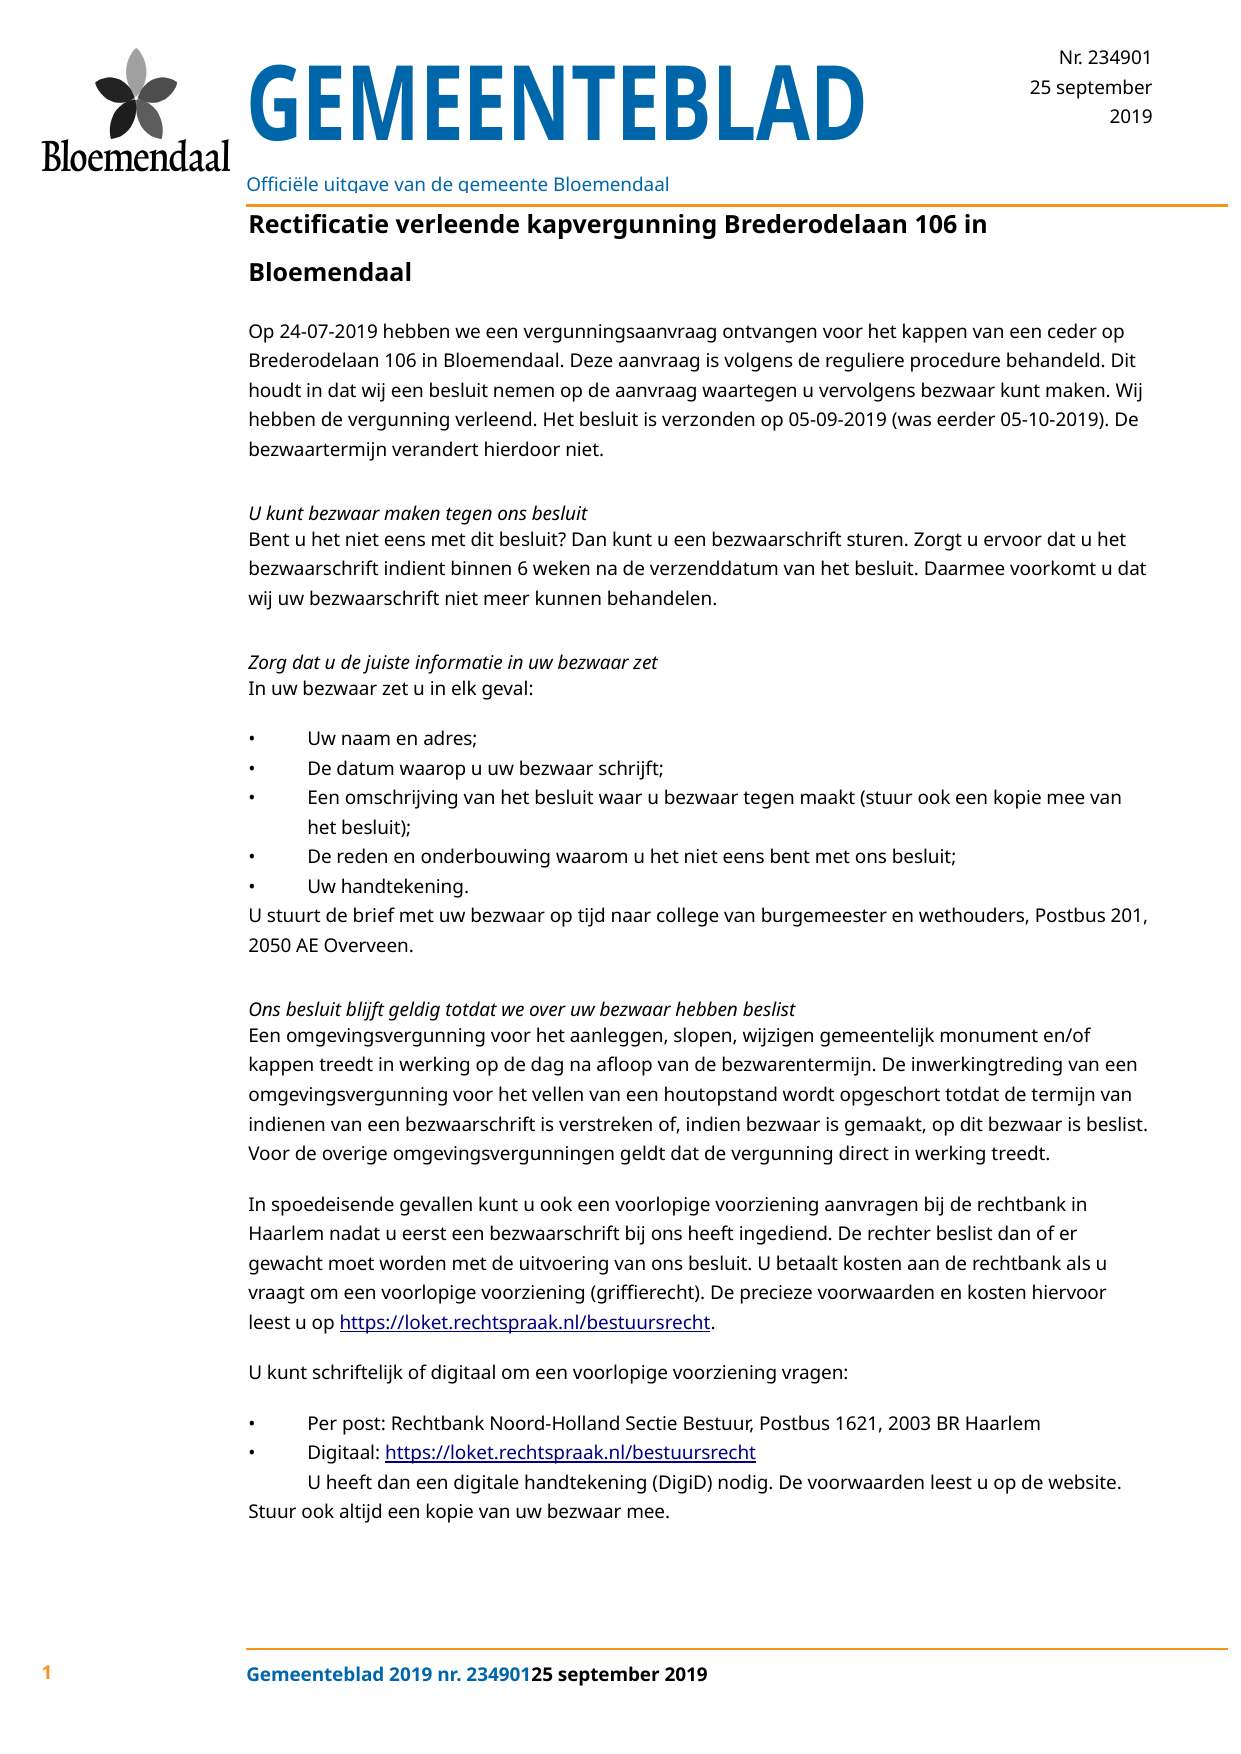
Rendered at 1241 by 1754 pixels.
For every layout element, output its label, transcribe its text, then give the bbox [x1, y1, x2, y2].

list U heeft dan een digitale handtekening (DigiD) nodig. De voorwaarden leest u op de website. [248, 1469, 1152, 1495]
text Stuur ook altijd een kopie van uw bezwaar mee. [248, 1499, 1152, 1524]
list Digitaal: https://loket.rechtspraak.nl/bestuursrecht [248, 1439, 1152, 1465]
text U stuurt de brief met uw bezwaar op tijd naar college van burgemeester en wethouders, Postbus 201, 2050 AE Overveen. [248, 903, 1152, 958]
list De reden en onderbouwing waarom u het niet eens bent met ons besluit; [248, 843, 1152, 869]
text Bent u het niet eens met dit besluit? Dan kunt u een bezwaarschrift sturen. Zorgt u ervoor dat u het bezwaarschrift indient binnen 6 weken na de verzenddatum van het besluit. Daarmee voorkomt u dat wij uw bezwaarschrift niet meer kunnen behandelen. [248, 526, 1152, 611]
list Een omschrijving van het besluit waar u bezwaar tegen maakt (stuur ook een kopie mee van het besluit); [248, 784, 1152, 840]
list Uw handtekening. [248, 873, 1152, 899]
list De datum waarop u uw bezwaar schrijft; [248, 755, 1152, 781]
list Uw naam en adres; [248, 725, 1152, 751]
text U kunt schriftelijk of digitaal om een voorlopige voorziening vragen: [248, 1359, 1152, 1385]
text Zorg dat u de juiste informatie in uw bezwaar zet [248, 649, 1152, 675]
text In uw bezwaar zet u in elk geval: [248, 675, 1152, 701]
text Op 24-07-2019 hebben we een vergunningsaanvraag ontvangen voor het kappen van een ceder op Brederodelaan 106 in Bloemendaal. Deze aanvraag is volgens de reguliere procedure behandeld. Dit houdt in dat wij een besluit nemen op de aanvraag waartegen u vervolgens bezwaar kunt maken. Wij hebben de vergunning verleend. Het besluit is verzonden op 05-09-2019 (was eerder 05-10-2019). De bezwaartermijn verandert hierdoor niet. [248, 318, 1152, 462]
picture [41, 47, 231, 172]
list Per post: Rechtbank Noord-Holland Sectie Bestuur, Postbus 1621, 2003 BR Haarlem [248, 1410, 1152, 1436]
text In spoedeisende gevallen kunt u ook een voorlopige voorziening aanvragen bij de rechtbank in Haarlem nadat u eerst een bezwaarschrift bij ons heeft ingediend. De rechter beslist dan of er gewacht moet worden met de uitvoering van ons besluit. U betaalt kosten aan de rechtbank als u vraagt om een voorlopige voorziening (griffierecht). De precieze voorwaarden en kosten hiervoor leest u op https://loket.rechtspraak.nl/bestuursrecht. [248, 1191, 1152, 1335]
text U kunt bezwaar maken tegen ons besluit [248, 500, 1152, 526]
text Een omgevingsvergunning voor het aanleggen, slopen, wijzigen gemeentelijk monument en/of kappen treedt in werking op de dag na afloop van de bezwarentermijn. De inwerkingtreding van een omgevingsvergunning voor het vellen van een houtopstand wordt opgeschort totdat de termijn van indienen van een bezwaarschrift is verstreken of, indien bezwaar is gemaakt, op dit bezwaar is beslist. Voor de overige omgevingsvergunningen geldt dat de vergunning direct in werking treedt. [248, 1022, 1152, 1166]
text Rectificatie verleende kapvergunning Brederodelaan 106 in Bloemendaal [248, 207, 1152, 288]
text Ons besluit blijft geldig totdat we over uw bezwaar hebben beslist [248, 996, 1152, 1022]
